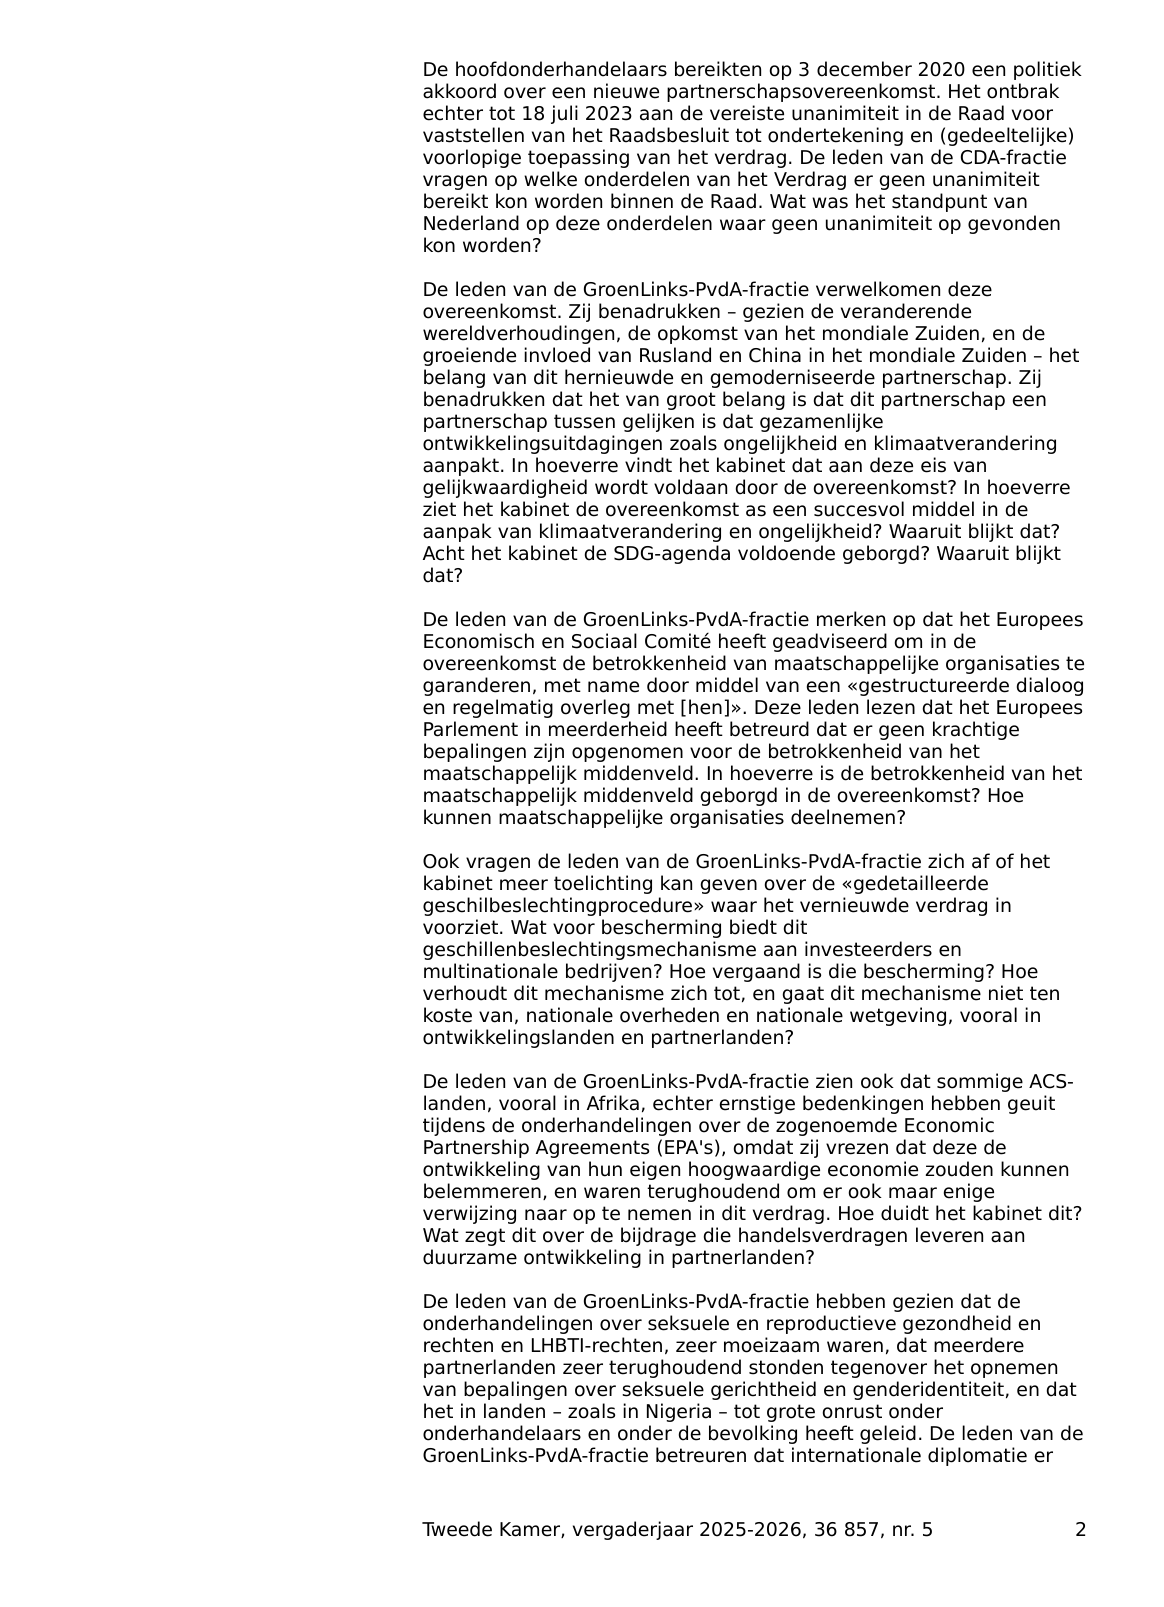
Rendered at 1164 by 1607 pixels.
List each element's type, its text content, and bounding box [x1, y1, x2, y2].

text De hoofdonderhandelaars bereikten op 3 december 2020 een politiek akkoord over een nieuwe partnerschapsovereenkomst. Het ontbrak echter tot 18 juli 2023 aan de vereiste unanimiteit in de Raad voor vaststellen van het Raadsbesluit tot ondertekening en (gedeeltelijke) voorlopige toepassing van het verdrag. De leden van de CDA-fractie vragen op welke onderdelen van het Verdrag er geen unanimiteit bereikt kon worden binnen de Raad. Wat was het standpunt van Nederland op deze onderdelen waar geen unanimiteit op gevonden kon worden? [422, 59, 1087, 257]
text De leden van de GroenLinks-PvdA-fractie zien ook dat sommige ACS-landen, vooral in Afrika, echter ernstige bedenkingen hebben geuit tijdens de onderhandelingen over de zogenoemde Economic Partnership Agreements (EPA's), omdat zij vrezen dat deze de ontwikkeling van hun eigen hoogwaardige economie zouden kunnen belemmeren, en waren terughoudend om er ook maar enige verwijzing naar op te nemen in dit verdrag. Hoe duidt het kabinet dit? Wat zegt dit over de bijdrage die handelsverdragen leveren aan duurzame ontwikkeling in partnerlanden? [422, 1071, 1087, 1269]
text De leden van de GroenLinks-PvdA-fractie merken op dat het Europees Economisch en Sociaal Comité heeft geadviseerd om in de overeenkomst de betrokkenheid van maatschappelijke organisaties te garanderen, met name door middel van een «gestructureerde dialoog en regelmatig overleg met [hen]». Deze leden lezen dat het Europees Parlement in meerderheid heeft betreurd dat er geen krachtige bepalingen zijn opgenomen voor de betrokkenheid van het maatschappelijk middenveld. In hoeverre is de betrokkenheid van het maatschappelijk middenveld geborgd in de overeenkomst? Hoe kunnen maatschappelijke organisaties deelnemen? [422, 609, 1087, 829]
text Ook vragen de leden van de GroenLinks-PvdA-fractie zich af of het kabinet meer toelichting kan geven over de «gedetailleerde geschilbeslechtingprocedure» waar het vernieuwde verdrag in voorziet. Wat voor bescherming biedt dit geschillenbeslechtingsmechanisme aan investeerders en multinationale bedrijven? Hoe vergaand is die bescherming? Hoe verhoudt dit mechanisme zich tot, en gaat dit mechanisme niet ten koste van, nationale overheden en nationale wetgeving, vooral in ontwikkelingslanden en partnerlanden? [422, 851, 1087, 1049]
text De leden van de GroenLinks-PvdA-fractie hebben gezien dat de onderhandelingen over seksuele en reproductieve gezondheid en rechten en LHBTI-rechten, zeer moeizaam waren, dat meerdere partnerlanden zeer terughoudend stonden tegenover het opnemen van bepalingen over seksuele gerichtheid en genderidentiteit, en dat het in landen – zoals in Nigeria – tot grote onrust onder onderhandelaars en onder de bevolking heeft geleid. De leden van de GroenLinks-PvdA-fractie betreuren dat internationale diplomatie er [422, 1291, 1087, 1467]
text De leden van de GroenLinks-PvdA-fractie verwelkomen deze overeenkomst. Zij benadrukken – gezien de veranderende wereldverhoudingen, de opkomst van het mondiale Zuiden, en de groeiende invloed van Rusland en China in het mondiale Zuiden – het belang van dit hernieuwde en gemoderniseerde partnerschap. Zij benadrukken dat het van groot belang is dat dit partnerschap een partnerschap tussen gelijken is dat gezamenlijke ontwikkelingsuitdagingen zoals ongelijkheid en klimaatverandering aanpakt. In hoeverre vindt het kabinet dat aan deze eis van gelijkwaardigheid wordt voldaan door de overeenkomst? In hoeverre ziet het kabinet de overeenkomst as een succesvol middel in de aanpak van klimaatverandering en ongelijkheid? Waaruit blijkt dat? Acht het kabinet de SDG-agenda voldoende geborgd? Waaruit blijkt dat? [422, 279, 1087, 587]
